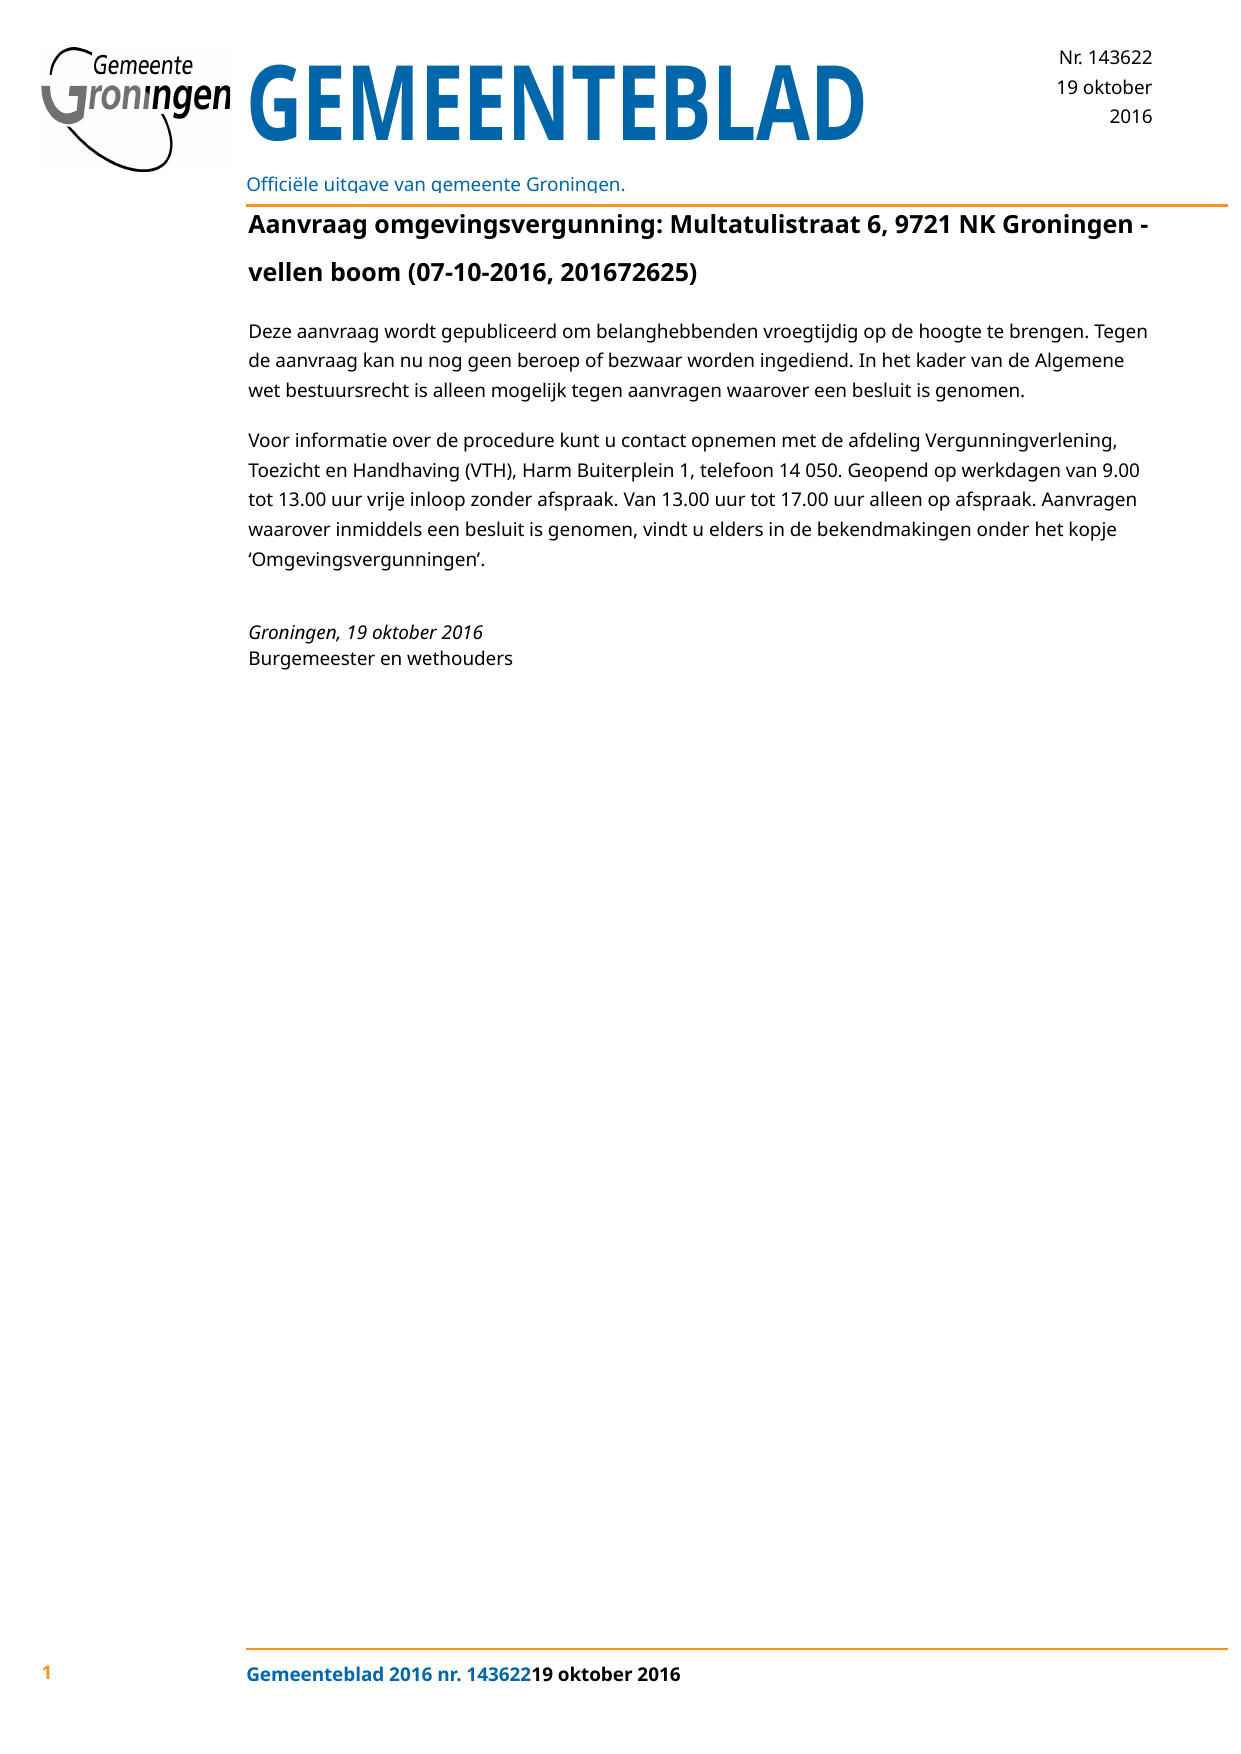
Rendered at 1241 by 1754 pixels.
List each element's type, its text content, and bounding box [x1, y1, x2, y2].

text Burgemeester en wethouders [248, 645, 1152, 671]
text Deze aanvraag wordt gepubliceerd om belanghebbenden vroegtijdig op de hoogte te brengen. Tegen de aanvraag kan nu nog geen beroep of bezwaar worden ingediend. In het kader van de Algemene wet bestuursrecht is alleen mogelijk tegen aanvragen waarover een besluit is genomen. [248, 318, 1152, 403]
text Groningen, 19 oktober 2016 [248, 619, 1152, 645]
text Aanvraag omgevingsvergunning: Multatulistraat 6, 9721 NK Groningen - vellen boom (07-10-2016, 201672625) [248, 207, 1152, 288]
text Voor informatie over de procedure kunt u contact opnemen met de afdeling Vergunningverlening, Toezicht en Handhaving (VTH), Harm Buiterplein 1, telefoon 14 050. Geopend op werkdagen van 9.00 tot 13.00 uur vrije inloop zonder afspraak. Van 13.00 uur tot 17.00 uur alleen op afspraak. Aanvragen waarover inmiddels een besluit is genomen, vindt u elders in de bekendmakingen onder het kopje ‘Omgevingsvergunningen’. [248, 427, 1152, 572]
picture [41, 47, 231, 172]
